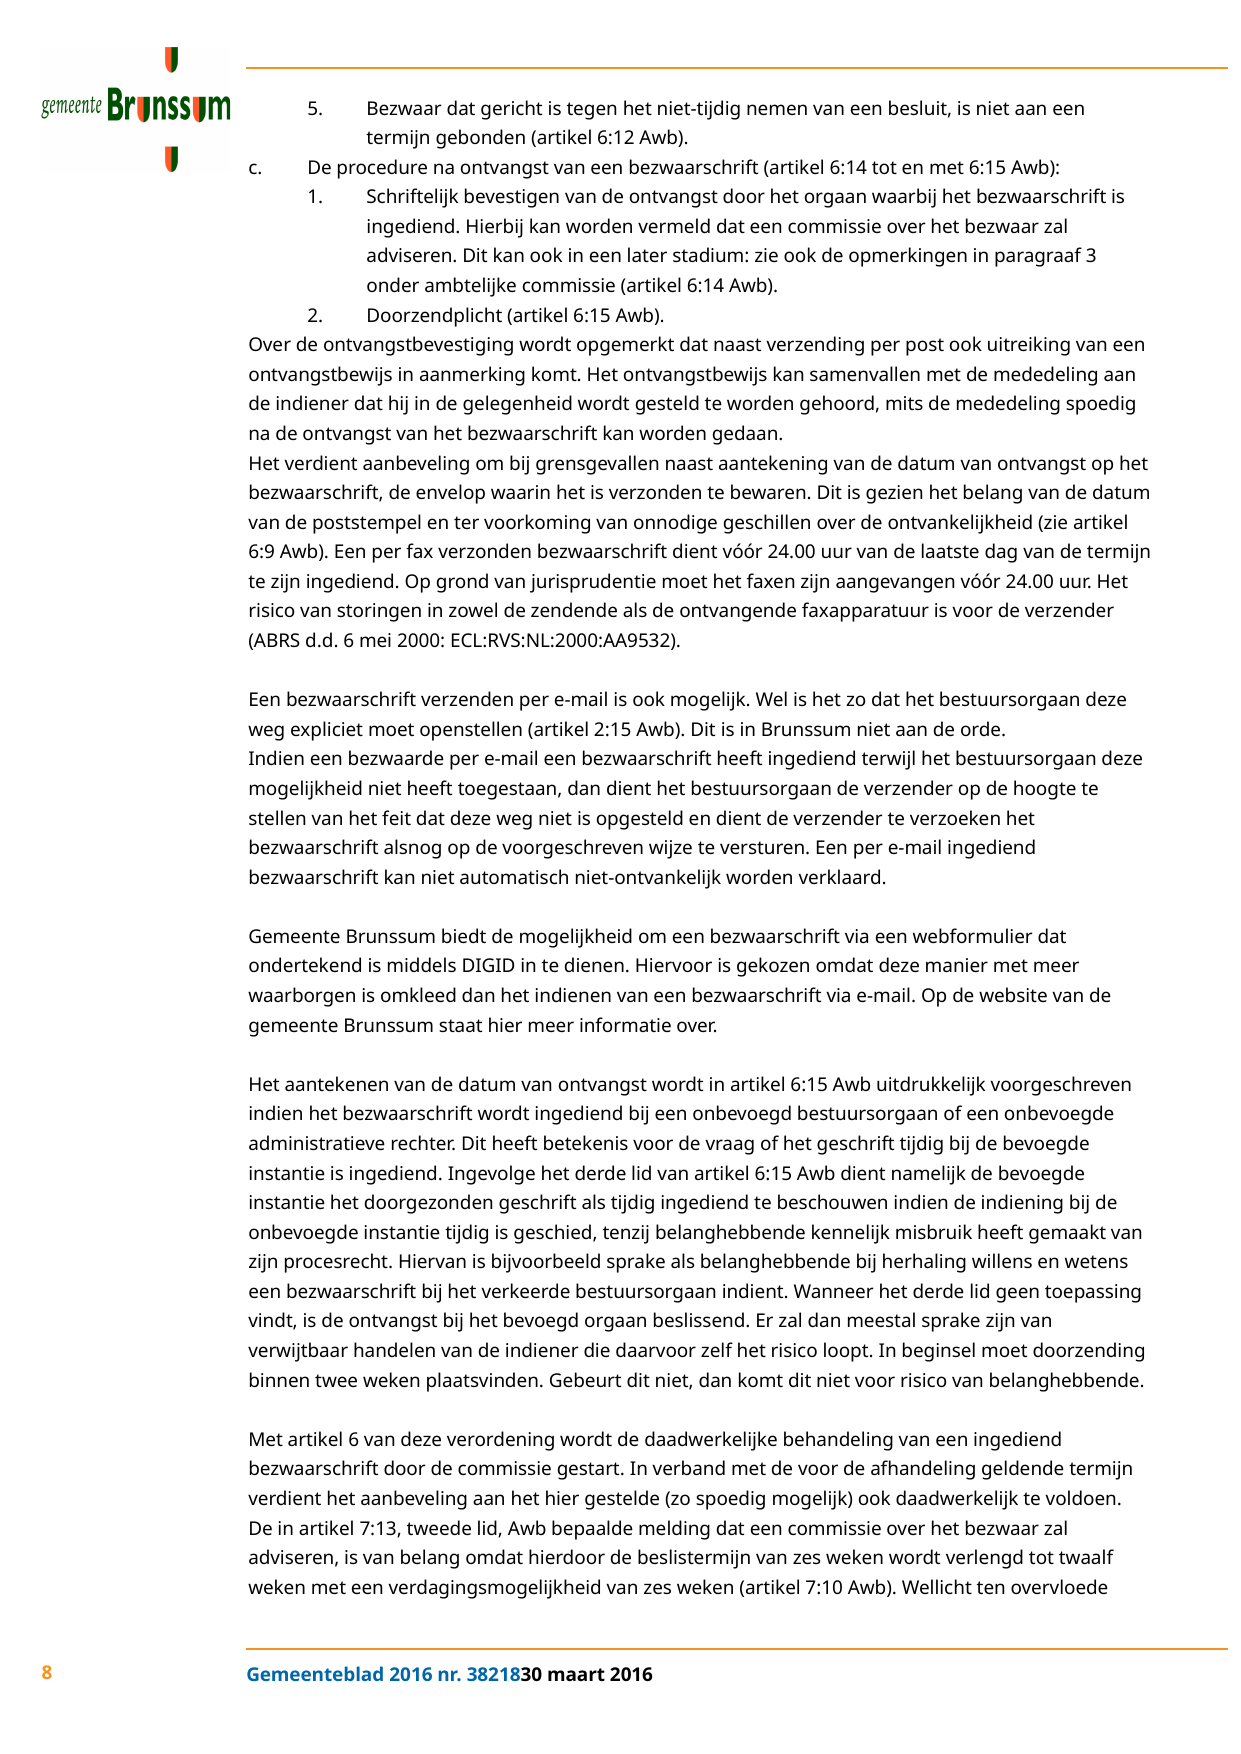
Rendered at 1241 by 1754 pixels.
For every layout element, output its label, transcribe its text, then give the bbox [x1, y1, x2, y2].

text Over de ontvangstbevestiging wordt opgemerkt dat naast verzending per post ook uitreiking van een ontvangstbewijs in aanmerking komt. Het ontvangstbewijs kan samenvallen met de mededeling aan de indiener dat hij in de gelegenheid wordt gesteld te worden gehoord, mits de mededeling spoedig na de ontvangst van het bezwaarschrift kan worden gedaan. [248, 331, 1152, 446]
text Het aantekenen van de datum van ontvangst wordt in artikel 6:15 Awb uitdrukkelijk voorgeschreven indien het bezwaarschrift wordt ingediend bij een onbevoegd bestuursorgaan of een onbevoegde administratieve rechter. Dit heeft betekenis voor de vraag of het geschrift tijdig bij de bevoegde instantie is ingediend. Ingevolge het derde lid van artikel 6:15 Awb dient namelijk de bevoegde instantie het doorgezonden geschrift als tijdig ingediend te beschouwen indien de indiening bij de onbevoegde instantie tijdig is geschied, tenzij belanghebbende kennelijk misbruik heeft gemaakt van zijn procesrecht. Hiervan is bijvoorbeeld sprake als belanghebbende bij herhaling willens en wetens een bezwaarschrift bij het verkeerde bestuursorgaan indient. Wanneer het derde lid geen toepassing vindt, is de ontvangst bij het bevoegd orgaan beslissend. Er zal dan meestal sprake zijn van verwijtbaar handelen van de indiener die daarvoor zelf het risico loopt. In beginsel moet doorzending binnen twee weken plaatsvinden. Gebeurt dit niet, dan komt dit niet voor risico van belanghebbende. [248, 1071, 1152, 1393]
picture [41, 47, 231, 172]
list Schriftelijk bevestigen van de ontvangst door het orgaan waarbij het bezwaarschrift is ingediend. Hierbij kan worden vermeld dat een commissie over het bezwaar zal adviseren. Dit kan ook in een later stadium: zie ook de opmerkingen in paragraaf 3 onder ambtelijke commissie (artikel 6:14 Awb). [307, 183, 1152, 298]
text Het verdient aanbeveling om bij grensgevallen naast aantekening van de datum van ontvangst op het bezwaarschrift, de envelop waarin het is verzonden te bewaren. Dit is gezien het belang van de datum van de poststempel en ter voorkoming van onnodige geschillen over de ontvankelijkheid (zie artikel 6:9 Awb). Een per fax verzonden bezwaarschrift dient vóór 24.00 uur van de laatste dag van de termijn te zijn ingediend. Op grond van jurisprudentie moet het faxen zijn aangevangen vóór 24.00 uur. Het risico van storingen in zowel de zendende als de ontvangende faxapparatuur is voor de verzender (ABRS d.d. 6 mei 2000: ECL:RVS:NL:2000:AA9532). [248, 450, 1152, 653]
list Bezwaar dat gericht is tegen het niet-tijdig nemen van een besluit, is niet aan een termijn gebonden (artikel 6:12 Awb). [307, 95, 1152, 150]
text Gemeente Brunssum biedt de mogelijkheid om een bezwaarschrift via een webformulier dat ondertekend is middels DIGID in te dienen. Hiervoor is gekozen omdat deze manier met meer waarborgen is omkleed dan het indienen van een bezwaarschrift via e-mail. Op de website van de gemeente Brunssum staat hier meer informatie over. [248, 923, 1152, 1038]
text Met artikel 6 van deze verordening wordt de daadwerkelijke behandeling van een ingediend bezwaarschrift door de commissie gestart. In verband met de voor de afhandeling geldende termijn verdient het aanbeveling aan het hier gestelde (zo spoedig mogelijk) ook daadwerkelijk te voldoen. [248, 1426, 1152, 1511]
text Indien een bezwaarde per e-mail een bezwaarschrift heeft ingediend terwijl het bestuursorgaan deze mogelijkheid niet heeft toegestaan, dan dient het bestuursorgaan de verzender op de hoogte te stellen van het feit dat deze weg niet is opgesteld en dient de verzender te verzoeken het bezwaarschrift alsnog op de voorgeschreven wijze te versturen. Een per e-mail ingediend bezwaarschrift kan niet automatisch niet-ontvankelijk worden verklaard. [248, 746, 1152, 890]
text Een bezwaarschrift verzenden per e-mail is ook mogelijk. Wel is het zo dat het bestuursorgaan deze weg expliciet moet openstellen (artikel 2:15 Awb). Dit is in Brunssum niet aan de orde. [248, 686, 1152, 742]
list Doorzendplicht (artikel 6:15 Awb). [307, 302, 1152, 328]
text De in artikel 7:13, tweede lid, Awb bepaalde melding dat een commissie over het bezwaar zal adviseren, is van belang omdat hierdoor de beslistermijn van zes weken wordt verlengd tot twaalf weken met een verdagingsmogelijkheid van zes weken (artikel 7:10 Awb). Wellicht ten overvloede [248, 1515, 1152, 1600]
list De procedure na ontvangst van een bezwaarschrift (artikel 6:14 tot en met 6:15 Awb): [248, 154, 1152, 180]
